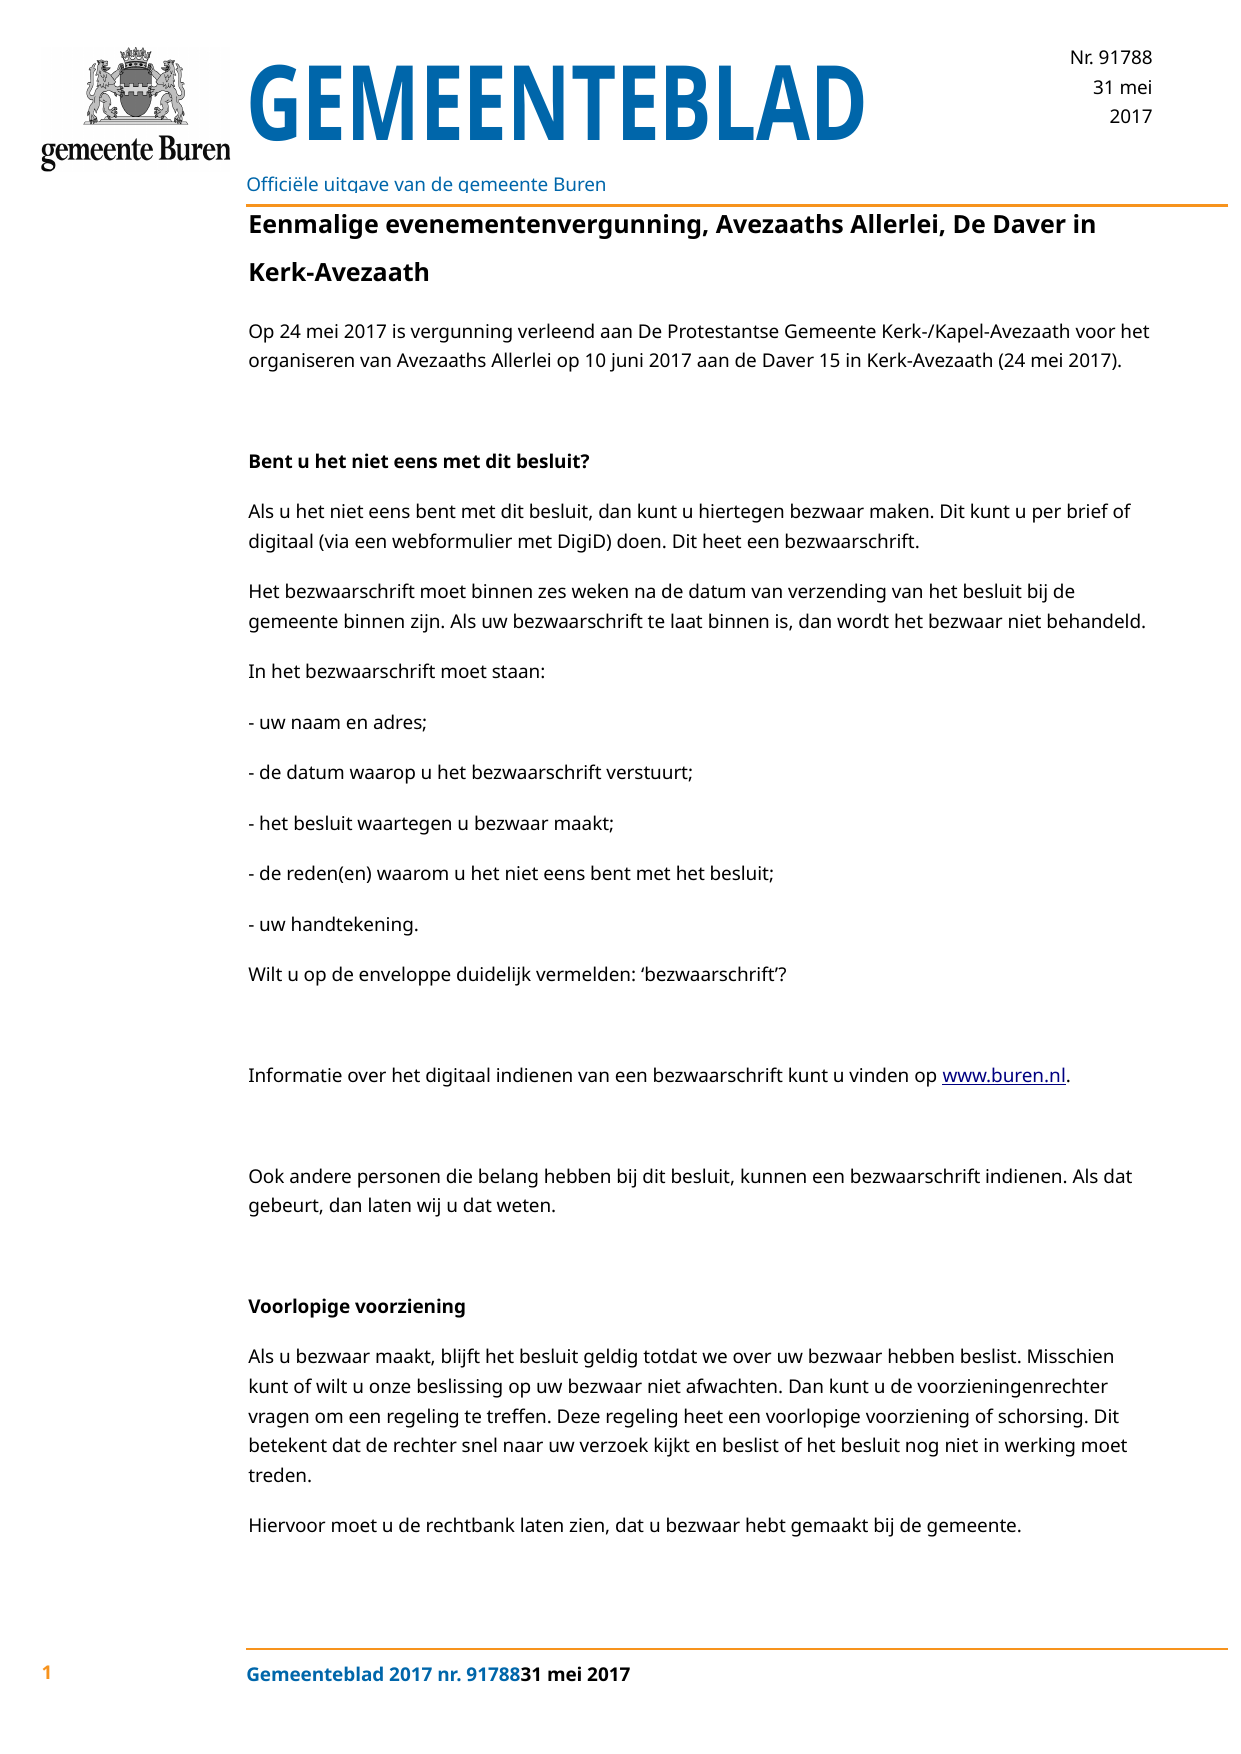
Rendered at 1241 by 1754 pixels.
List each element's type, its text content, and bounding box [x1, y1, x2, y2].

text Als u het niet eens bent met dit besluit, dan kunt u hiertegen bezwaar maken. Dit kunt u per brief of digitaal (via een webformulier met DigiD) doen. Dit heet een bezwaarschrift. [248, 499, 1152, 554]
text - de reden(en) waarom u het niet eens bent met het besluit; [248, 860, 1152, 886]
picture [41, 47, 231, 172]
text Wilt u op de enveloppe duidelijk vermelden: ‘bezwaarschrift’? [248, 961, 1152, 987]
text - het besluit waartegen u bezwaar maakt; [248, 810, 1152, 836]
text - de datum waarop u het bezwaarschrift verstuurt; [248, 759, 1152, 785]
text In het bezwaarschrift moet staan: [248, 659, 1152, 684]
text - uw handtekening. [248, 911, 1152, 937]
text Voorlopige voorziening [248, 1293, 1152, 1319]
text Hiervoor moet u de rechtbank laten zien, dat u bezwaar hebt gemaakt bij de gemeente. [248, 1512, 1152, 1538]
text Ook andere personen die belang hebben bij dit besluit, kunnen een bezwaarschrift indienen. Als dat gebeurt, dan laten wij u dat weten. [248, 1163, 1152, 1218]
text Eenmalige evenementenvergunning, Avezaaths Allerlei, De Daver in Kerk-Avezaath [248, 207, 1152, 288]
text Als u bezwaar maakt, blijft het besluit geldig totdat we over uw bezwaar hebben beslist. Misschien kunt of wilt u onze beslissing op uw bezwaar niet afwachten. Dan kunt u de voorzieningenrechter vragen om een regeling te treffen. Deze regeling heet een voorlopige voorziening of schorsing. Dit betekent dat de rechter snel naar uw verzoek kijkt en beslist of het besluit nog niet in werking moet treden. [248, 1344, 1152, 1488]
text Informatie over het digitaal indienen van een bezwaarschrift kunt u vinden op www.buren.nl. [248, 1062, 1152, 1088]
text Bent u het niet eens met dit besluit? [248, 448, 1152, 474]
text - uw naam en adres; [248, 709, 1152, 735]
text Het bezwaarschrift moet binnen zes weken na de datum van verzending van het besluit bij de gemeente binnen zijn. Als uw bezwaarschrift te laat binnen is, dan wordt het bezwaar niet behandeld. [248, 579, 1152, 634]
text Op 24 mei 2017 is vergunning verleend aan De Protestantse Gemeente Kerk-/Kapel-Avezaath voor het organiseren van Avezaaths Allerlei op 10 juni 2017 aan de Daver 15 in Kerk-Avezaath (24 mei 2017). [248, 318, 1152, 373]
